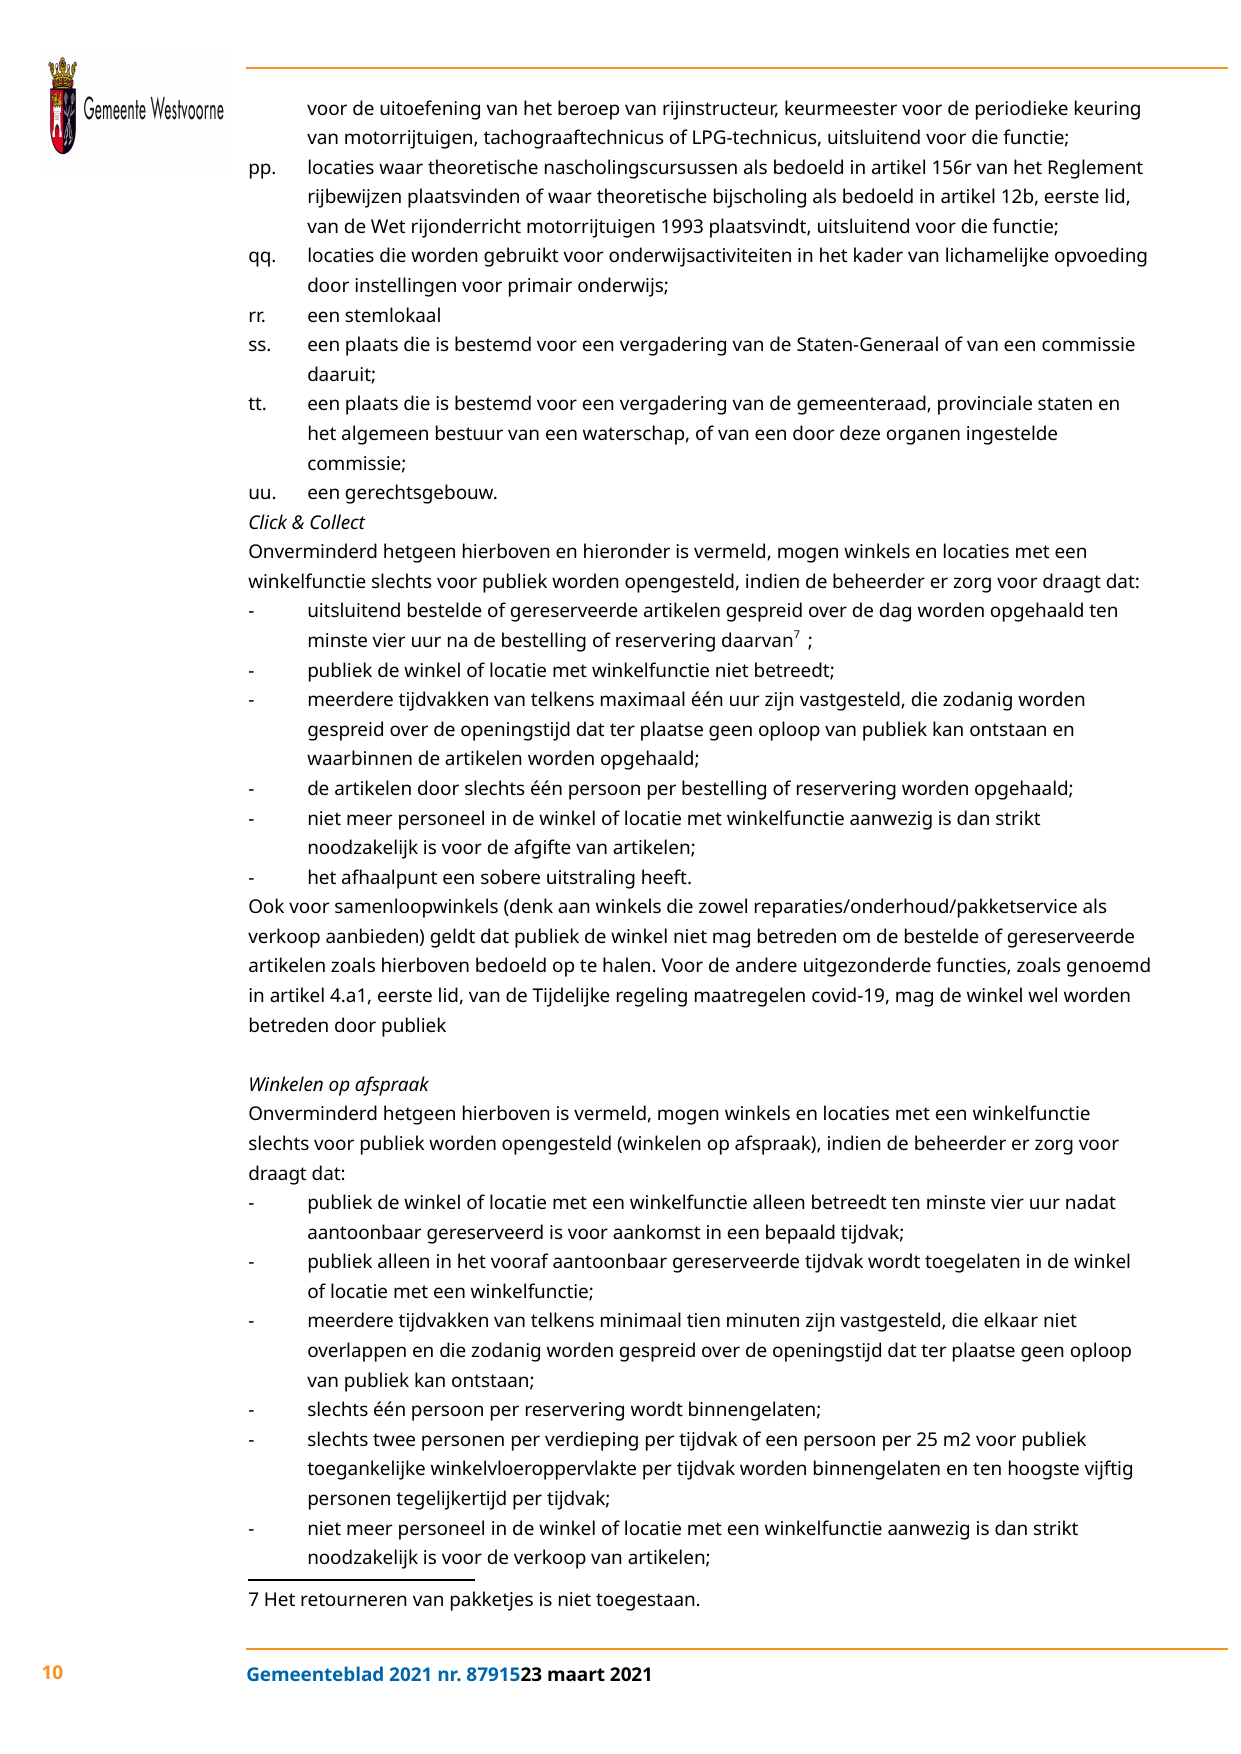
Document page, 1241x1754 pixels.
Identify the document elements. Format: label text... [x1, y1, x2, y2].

list publiek de winkel of locatie met een winkelfunctie alleen betreedt ten minste vier uur nadat aantoonbaar gereserveerd is voor aankomst in een bepaald tijdvak; [248, 1189, 1152, 1245]
list meerdere tijdvakken van telkens maximaal één uur zijn vastgesteld, die zodanig worden gespreid over de openingstijd dat ter plaatse geen oploop van publiek kan ontstaan en waarbinnen de artikelen worden opgehaald; [248, 686, 1152, 771]
list een plaats die is bestemd voor een vergadering van de Staten-Generaal of van een commissie daaruit; [248, 331, 1152, 387]
list locaties die worden gebruikt voor onderwijsactiviteiten in het kader van lichamelijke opvoeding door instellingen voor primair onderwijs; [248, 243, 1152, 298]
text Ook voor samenloopwinkels (denk aan winkels die zowel reparaties/onderhoud/pakketservice als verkoop aanbieden) geldt dat publiek de winkel niet mag betreden om de bestelde of gereserveerde artikelen zoals hierboven bedoeld op te halen. Voor de andere uitgezonderde functies, zoals genoemd in artikel 4.a1, eerste lid, van de Tijdelijke regeling maatregelen covid-19, mag de winkel wel worden betreden door publiek [248, 893, 1152, 1038]
text Winkelen op afspraak [248, 1071, 1152, 1097]
list voor de uitoefening van het beroep van rijinstructeur, keurmeester voor de periodieke keuring van motorrijtuigen, tachograaftechnicus of LPG-technicus, uitsluitend voor die functie; [248, 95, 1152, 150]
list niet meer personeel in de winkel of locatie met een winkelfunctie aanwezig is dan strikt noodzakelijk is voor de verkoop van artikelen; [248, 1515, 1152, 1570]
list uitsluitend bestelde of gereserveerde artikelen gespreid over de dag worden opgehaald ten minste vier uur na de bestelling of reservering daarvan ; [248, 598, 1152, 653]
list locaties waar theoretische nascholingscursussen als bedoeld in artikel 156r van het Reglement rijbewijzen plaatsvinden of waar theoretische bijscholing als bedoeld in artikel 12b, eerste lid, van de Wet rijonderricht motorrijtuigen 1993 plaatsvindt, uitsluitend voor die functie; [248, 154, 1152, 239]
picture [41, 47, 231, 172]
text Click & Collect [248, 509, 1152, 535]
list het afhaalpunt een sobere uitstraling heeft. [248, 864, 1152, 890]
text Onverminderd hetgeen hierboven en hieronder is vermeld, mogen winkels en locaties met een winkelfunctie slechts voor publiek worden opengesteld, indien de beheerder er zorg voor draagt dat: [248, 538, 1152, 594]
list de artikelen door slechts één persoon per bestelling of reservering worden opgehaald; [248, 775, 1152, 801]
list Het retourneren van pakketjes is niet toegestaan. [248, 1586, 1152, 1612]
text Onverminderd hetgeen hierboven is vermeld, mogen winkels en locaties met een winkelfunctie slechts voor publiek worden opengesteld (winkelen op afspraak), indien de beheerder er zorg voor draagt dat: [248, 1101, 1152, 1186]
list meerdere tijdvakken van telkens minimaal tien minuten zijn vastgesteld, die elkaar niet overlappen en die zodanig worden gespreid over de openingstijd dat ter plaatse geen oploop van publiek kan ontstaan; [248, 1308, 1152, 1393]
list publiek de winkel of locatie met winkelfunctie niet betreedt; [248, 657, 1152, 683]
list een stemlokaal [248, 302, 1152, 328]
list niet meer personeel in de winkel of locatie met winkelfunctie aanwezig is dan strikt noodzakelijk is voor de afgifte van artikelen; [248, 805, 1152, 860]
list een plaats die is bestemd voor een vergadering van de gemeenteraad, provinciale staten en het algemeen bestuur van een waterschap, of van een door deze organen ingestelde commissie; [248, 391, 1152, 476]
list een gerechtsgebouw. [248, 479, 1152, 505]
list publiek alleen in het vooraf aantoonbaar gereserveerde tijdvak wordt toegelaten in de winkel of locatie met een winkelfunctie; [248, 1248, 1152, 1304]
list slechts twee personen per verdieping per tijdvak of een persoon per 25 m2 voor publiek toegankelijke winkelvloeroppervlakte per tijdvak worden binnengelaten en ten hoogste vijftig personen tegelijkertijd per tijdvak; [248, 1426, 1152, 1511]
list slechts één persoon per reservering wordt binnengelaten; [248, 1396, 1152, 1422]
